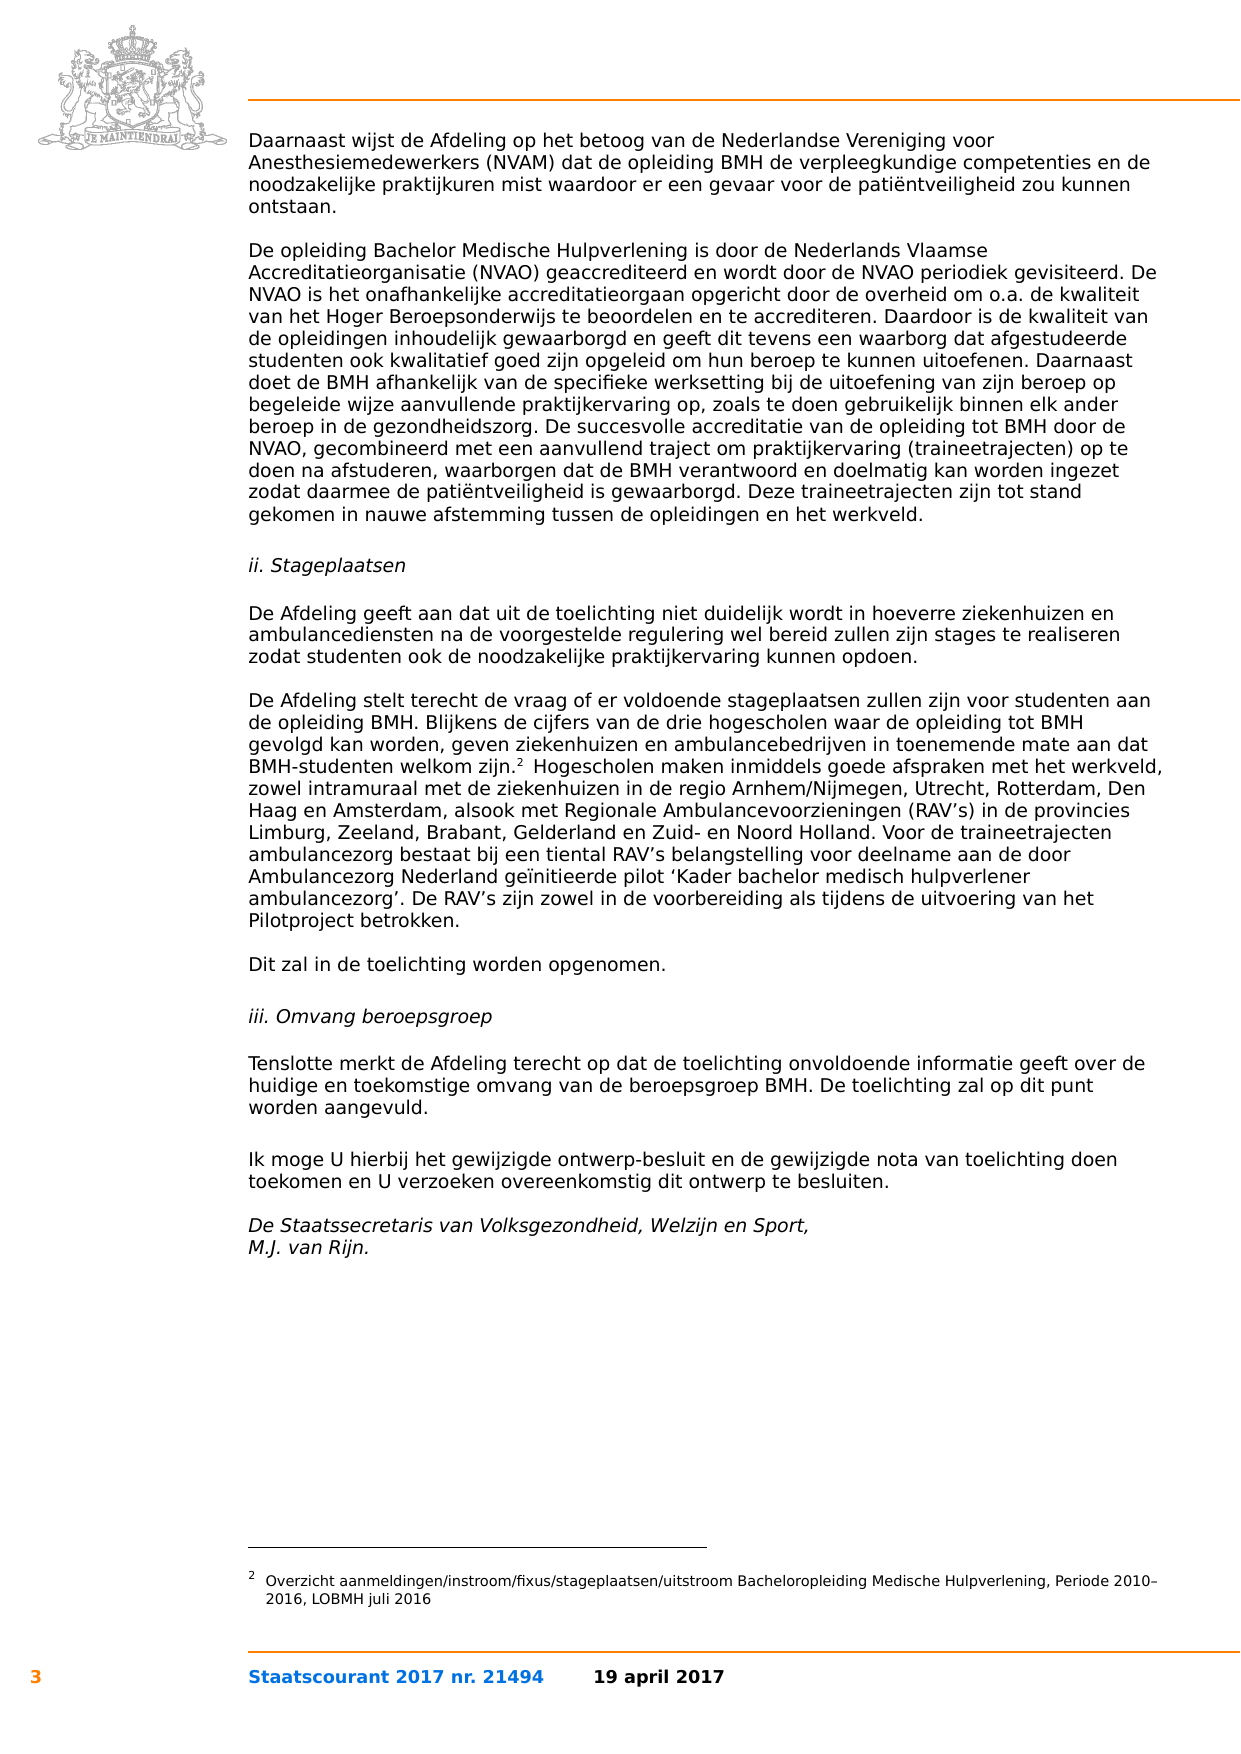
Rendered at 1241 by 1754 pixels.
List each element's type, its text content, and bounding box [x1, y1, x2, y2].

text Overzicht aanmeldingen/instroom/fixus/stageplaatsen/uitstroom Bacheloropleiding Medische Hulpverlening, Periode 2010–2016, LOBMH juli 2016 [248, 1569, 1163, 1608]
text De Afdeling geeft aan dat uit de toelichting niet duidelijk wordt in hoeverre ziekenhuizen en ambulancediensten na de voorgestelde regulering wel bereid zullen zijn stages te realiseren zodat studenten ook de noodzakelijke praktijkervaring kunnen opdoen. [248, 602, 1163, 668]
text Ik moge U hierbij het gewijzigde ontwerp-besluit en de gewijzigde nota van toelichting doen toekomen en U verzoeken overeenkomstig dit ontwerp te besluiten. [248, 1149, 1163, 1193]
picture [38, 25, 227, 150]
text Tenslotte merkt de Afdeling terecht op dat de toelichting onvoldoende informatie geeft over de huidige en toekomstige omvang van de beroepsgroep BMH. De toelichting zal op dit punt worden aangevuld. [248, 1053, 1163, 1119]
subtitle iii. Omvang beroepsgroep [248, 1006, 1163, 1028]
subtitle ii. Stageplaatsen [248, 555, 1163, 577]
text Daarnaast wijst de Afdeling op het betoog van de Nederlandse Vereniging voor Anesthesiemedewerkers (NVAM) dat de opleiding BMH de verpleegkundige competenties en de noodzakelijke praktijkuren mist waardoor er een gevaar voor de patiëntveiligheid zou kunnen ontstaan. [248, 130, 1163, 218]
text Dit zal in de toelichting worden opgenomen. [248, 954, 1163, 976]
text De Staatssecretaris van Volksgezondheid, Welzijn en Sport, M.J. van Rijn. [248, 1214, 1163, 1258]
text De opleiding Bachelor Medische Hulpverlening is door de Nederlands Vlaamse Accreditatieorganisatie (NVAO) geaccrediteerd en wordt door de NVAO periodiek gevisiteerd. De NVAO is het onafhankelijke accreditatieorgaan opgericht door de overheid om o.a. de kwaliteit van het Hoger Beroepsonderwijs te beoordelen en te accrediteren. Daardoor is de kwaliteit van de opleidingen inhoudelijk gewaarborgd en geeft dit tevens een waarborg dat afgestudeerde studenten ook kwalitatief goed zijn opgeleid om hun beroep te kunnen uitoefenen. Daarnaast doet de BMH afhankelijk van de specifieke werksetting bij de uitoefening van zijn beroep op begeleide wijze aanvullende praktijkervaring op, zoals te doen gebruikelijk binnen elk ander beroep in de gezondheidszorg. De succesvolle accreditatie van de opleiding tot BMH door de NVAO, gecombineerd met een aanvullend traject om praktijkervaring (traineetrajecten) op te doen na afstuderen, waarborgen dat de BMH verantwoord en doelmatig kan worden ingezet zodat daarmee de patiëntveiligheid is gewaarborgd. Deze traineetrajecten zijn tot stand gekomen in nauwe afstemming tussen de opleidingen en het werkveld. [248, 240, 1163, 525]
text De Afdeling stelt terecht de vraag of er voldoende stageplaatsen zullen zijn voor studenten aan de opleiding BMH. Blijkens de cijfers van de drie hogescholen waar de opleiding tot BMH gevolgd kan worden, geven ziekenhuizen en ambulancebedrijven in toenemende mate aan dat BMH-studenten welkom zijn. Hogescholen maken inmiddels goede afspraken met het werkveld, zowel intramuraal met de ziekenhuizen in de regio Arnhem/Nijmegen, Utrecht, Rotterdam, Den Haag en Amsterdam, alsook met Regionale Ambulancevoorzieningen (RAV’s) in de provincies Limburg, Zeeland, Brabant, Gelderland en Zuid- en Noord Holland. Voor de traineetrajecten ambulancezorg bestaat bij een tiental RAV’s belangstelling voor deelname aan de door Ambulancezorg Nederland geïnitieerde pilot ‘Kader bachelor medisch hulpverlener ambulancezorg’. De RAV’s zijn zowel in de voorbereiding als tijdens de uitvoering van het Pilotproject betrokken. [248, 690, 1163, 932]
